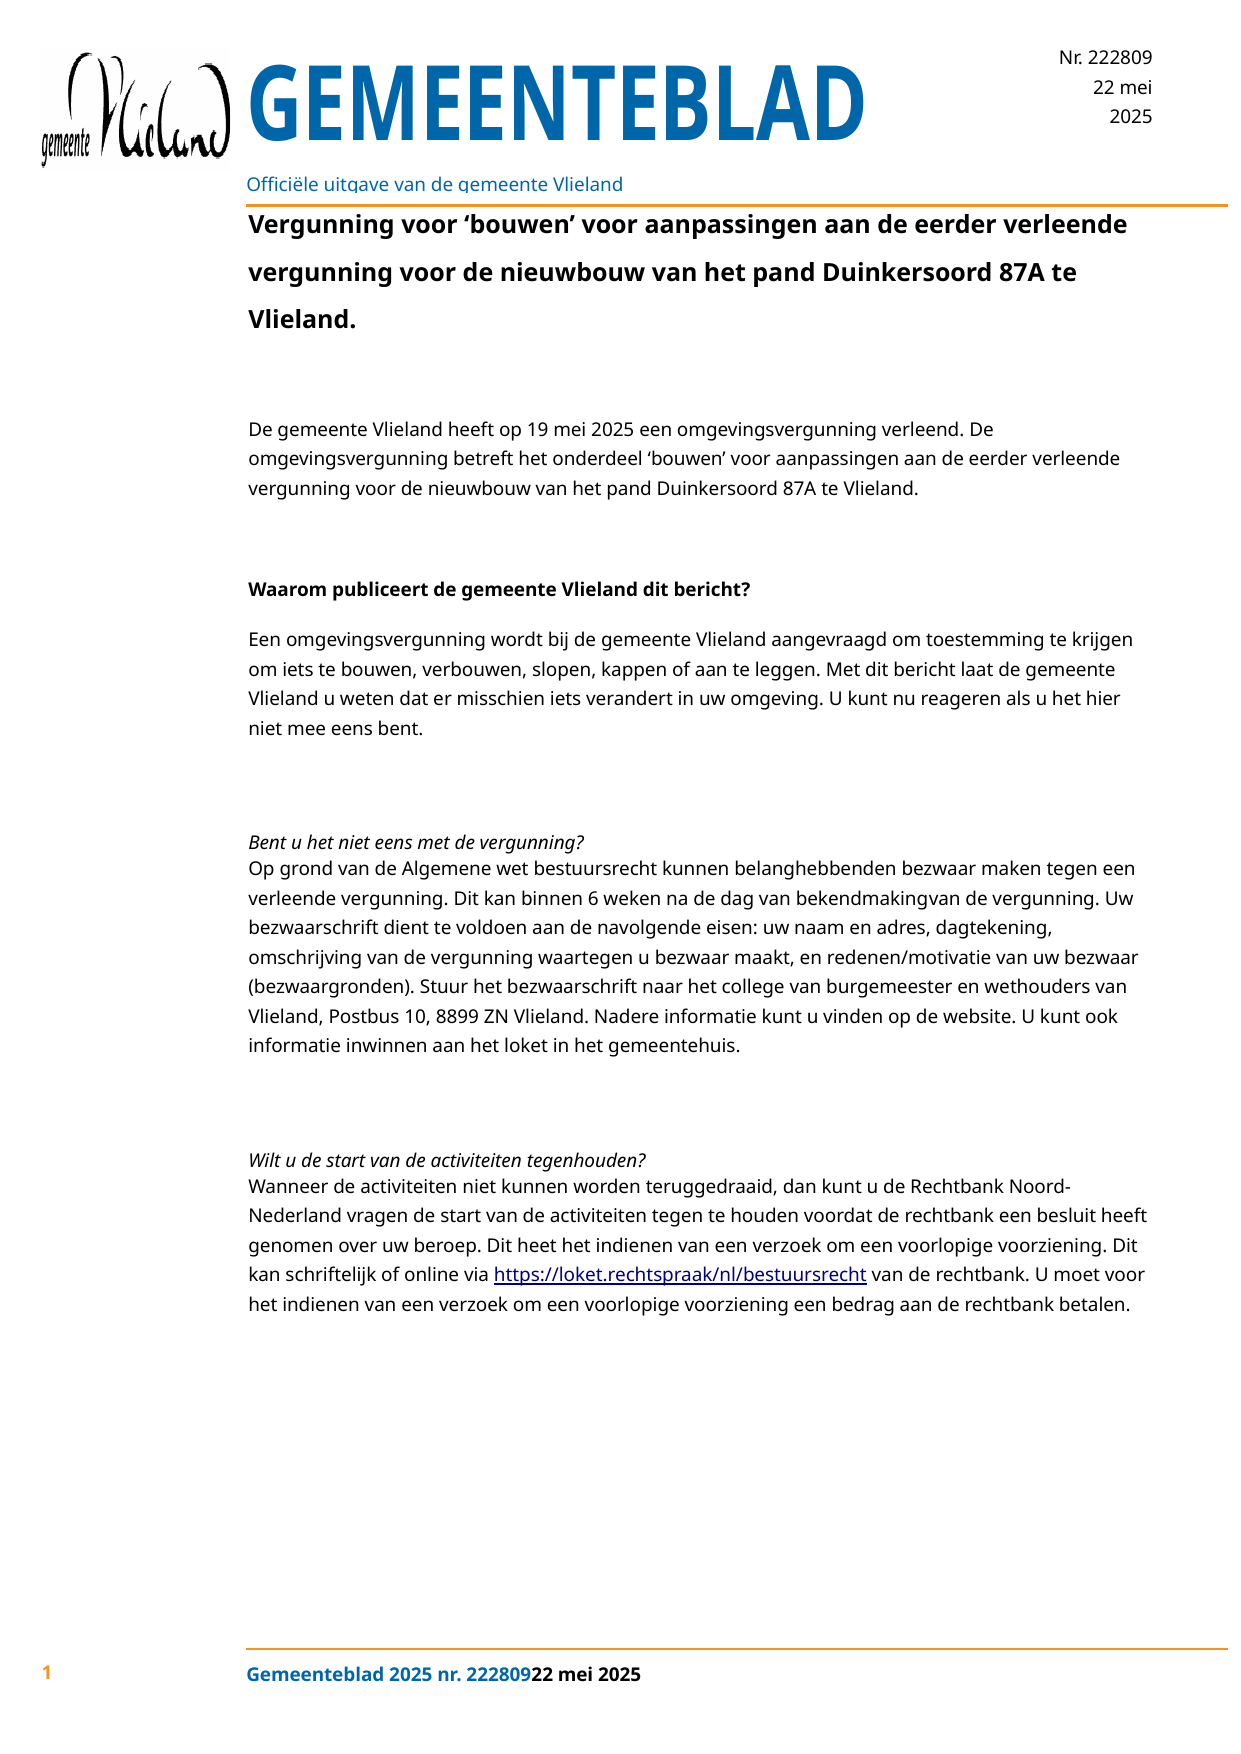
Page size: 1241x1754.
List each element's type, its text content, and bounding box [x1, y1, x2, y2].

text Een omgevingsvergunning wordt bij de gemeente Vlieland aangevraagd om toestemming te krijgen om iets te bouwen, verbouwen, slopen, kappen of aan te leggen. Met dit bericht laat de gemeente Vlieland u weten dat er misschien iets verandert in uw omgeving. U kunt nu reageren als u het hier niet mee eens bent. [248, 626, 1152, 741]
text Vergunning voor ‘bouwen’ voor aanpassingen aan de eerder verleende vergunning voor de nieuwbouw van het pand Duinkersoord 87A te Vlieland. [248, 207, 1152, 336]
picture [41, 47, 231, 172]
text Wanneer de activiteiten niet kunnen worden teruggedraaid, dan kunt u de Rechtbank Noord-Nederland vragen de start van de activiteiten tegen te houden voordat de rechtbank een besluit heeft genomen over uw beroep. Dit heet het indienen van een verzoek om een voorlopige voorziening. Dit kan schriftelijk of online via https://loket.rechtspraak/nl/bestuursrecht van de rechtbank. U moet voor het indienen van een verzoek om een voorlopige voorziening een bedrag aan de rechtbank betalen. [248, 1173, 1152, 1317]
text Op grond van de Algemene wet bestuursrecht kunnen belanghebbenden bezwaar maken tegen een verleende vergunning. Dit kan binnen 6 weken na de dag van bekendmakingvan de vergunning. Uw bezwaarschrift dient te voldoen aan de navolgende eisen: uw naam en adres, dagtekening, omschrijving van de vergunning waartegen u bezwaar maakt, en redenen/motivatie van uw bezwaar (bezwaargronden). Stuur het bezwaarschrift naar het college van burgemeester en wethouders van Vlieland, Postbus 10, 8899 ZN Vlieland. Nadere informatie kunt u vinden op de website. U kunt ook informatie inwinnen aan het loket in het gemeentehuis. [248, 855, 1152, 1058]
text Waarom publiceert de gemeente Vlieland dit bericht? [248, 576, 1152, 602]
text Bent u het niet eens met de vergunning? [248, 829, 1152, 855]
text Wilt u de start van de activiteiten tegenhouden? [248, 1147, 1152, 1173]
text De gemeente Vlieland heeft op 19 mei 2025 een omgevingsvergunning verleend. De omgevingsvergunning betreft het onderdeel ‘bouwen’ voor aanpassingen aan de eerder verleende vergunning voor de nieuwbouw van het pand Duinkersoord 87A te Vlieland. [248, 416, 1152, 501]
